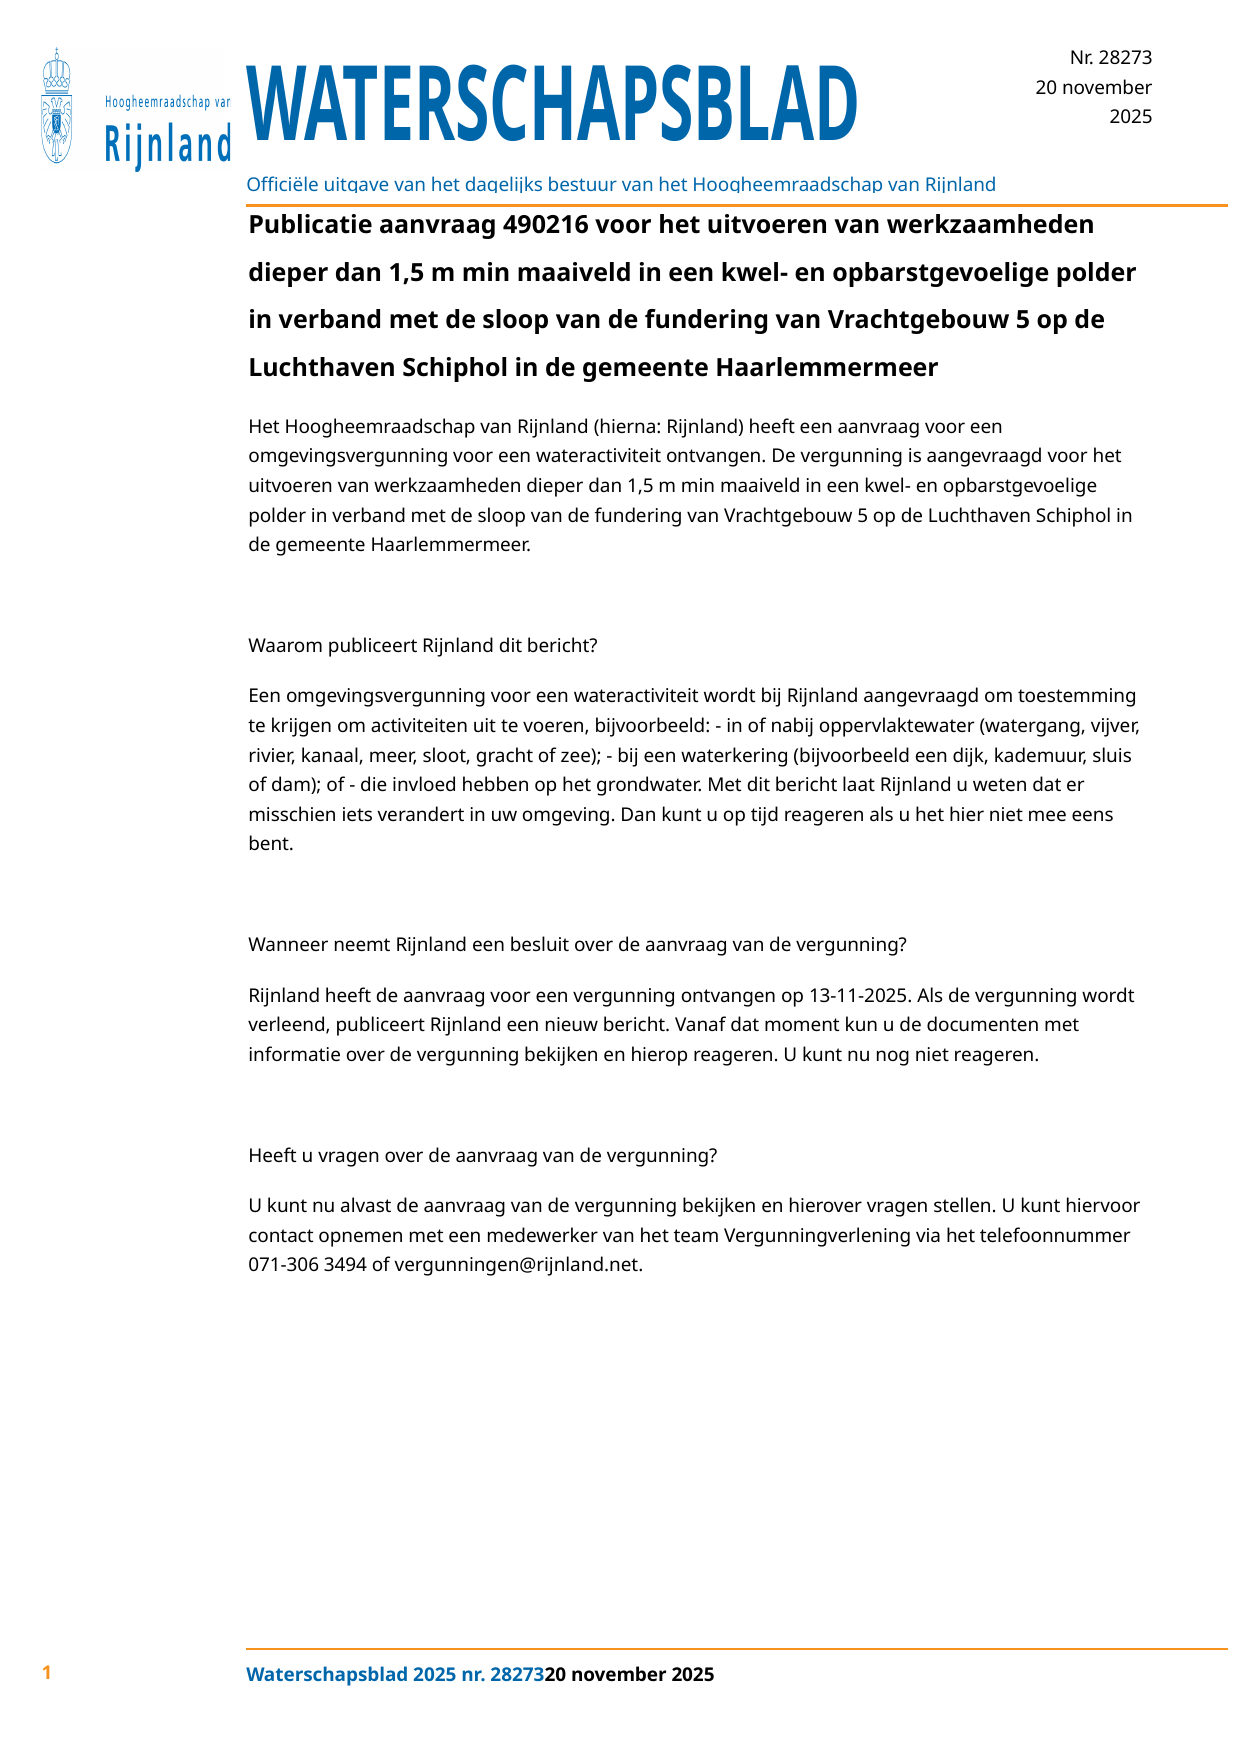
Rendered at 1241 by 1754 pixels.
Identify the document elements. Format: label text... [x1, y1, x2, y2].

text Het Hoogheemraadschap van Rijnland (hierna: Rijnland) heeft een aanvraag voor een omgevingsvergunning voor een wateractiviteit ontvangen. De vergunning is aangevraagd voor het uitvoeren van werkzaamheden dieper dan 1,5 m min maaiveld in een kwel- en opbarstgevoelige polder in verband met de sloop van de fundering van Vrachtgebouw 5 op de Luchthaven Schiphol in de gemeente Haarlemmermeer. [248, 413, 1152, 557]
text Publicatie aanvraag 490216 voor het uitvoeren van werkzaamheden dieper dan 1,5 m min maaiveld in een kwel- en opbarstgevoelige polder in verband met de sloop van de fundering van Vrachtgebouw 5 op de Luchthaven Schiphol in de gemeente Haarlemmermeer [248, 207, 1152, 384]
text Heeft u vragen over de aanvraag van de vergunning? [248, 1142, 1152, 1168]
text U kunt nu alvast de aanvraag van de vergunning bekijken en hierover vragen stellen. U kunt hiervoor contact opnemen met een medewerker van het team Vergunningverlening via het telefoonnummer 071-306 3494 of vergunningen@rijnland.net. [248, 1192, 1152, 1277]
text Rijnland heeft de aanvraag voor een vergunning ontvangen op 13-11-2025. Als de vergunning wordt verleend, publiceert Rijnland een nieuw bericht. Vanaf dat moment kun u de documenten met informatie over de vergunning bekijken en hierop reageren. U kunt nu nog niet reageren. [248, 982, 1152, 1067]
text Een omgevingsvergunning voor een wateractiviteit wordt bij Rijnland aangevraagd om toestemming te krijgen om activiteiten uit te voeren, bijvoorbeeld: - in of nabij oppervlaktewater (watergang, vijver, rivier, kanaal, meer, sloot, gracht of zee); - bij een waterkering (bijvoorbeeld een dijk, kademuur, sluis of dam); of - die invloed hebben op het grondwater. Met dit bericht laat Rijnland u weten dat er misschien iets verandert in uw omgeving. Dan kunt u op tijd reageren als u het hier niet mee eens bent. [248, 683, 1152, 856]
text Wanneer neemt Rijnland een besluit over de aanvraag van de vergunning? [248, 931, 1152, 957]
picture [41, 47, 231, 172]
text Waarom publiceert Rijnland dit bericht? [248, 632, 1152, 658]
